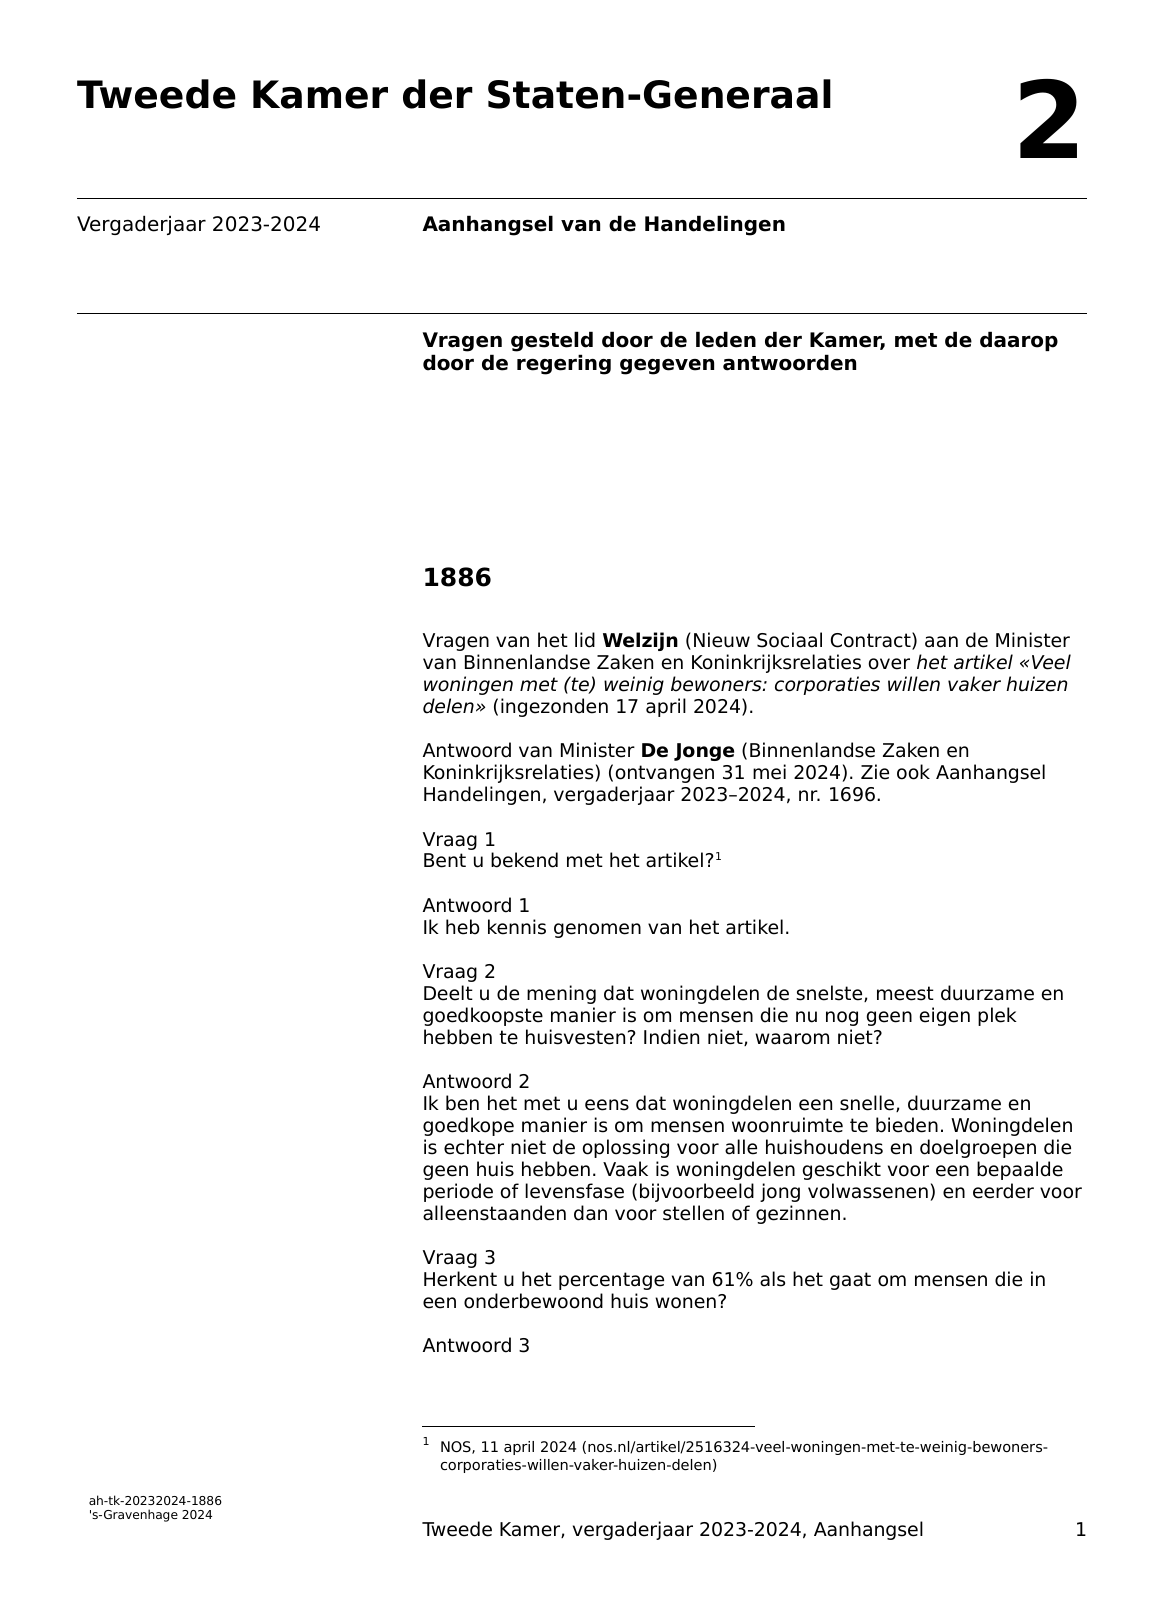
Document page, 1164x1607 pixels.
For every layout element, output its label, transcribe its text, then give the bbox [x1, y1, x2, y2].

text 1886 [422, 563, 1087, 592]
text 's-Gravenhage 2024 [88, 1508, 323, 1522]
table_cell Vragen gesteld door de leden der Kamer, met de daarop door de regering gegeven antwoorden [422, 314, 1087, 375]
text Ik ben het met u eens dat woningdelen een snelle, duurzame en goedkope manier is om mensen woonruimte te bieden. Woningdelen is echter niet de oplossing voor alle huishoudens en doelgroepen die geen huis hebben. Vaak is woningdelen geschikt voor een bepaalde periode of levensfase (bijvoorbeeld jong volwassenen) en eerder voor alleenstaanden dan voor stellen of gezinnen. [422, 1093, 1087, 1225]
text Deelt u de mening dat woningdelen de snelste, meest duurzame en goedkoopste manier is om mensen die nu nog geen eigen plek hebben te huisvesten? Indien niet, waarom niet? [422, 983, 1087, 1049]
table_header Tweede Kamer der Staten-Generaal [77, 59, 886, 198]
text Ik heb kennis genomen van het artikel. [422, 917, 1087, 938]
text NOS, 11 april 2024 (nos.nl/artikel/2516324-veel-woningen-met-te-weinig-bewoners-corporaties-willen-vaker-huizen-delen) [422, 1435, 1087, 1474]
text Antwoord 3 [422, 1335, 1087, 1357]
text Antwoord 1 [422, 894, 1087, 917]
text Vraag 1 [422, 828, 1087, 850]
table_cell Vergaderjaar 2023-2024 [77, 199, 422, 313]
table_cell Aanhangsel van de Handelingen [422, 199, 1087, 313]
text Antwoord 2 [422, 1071, 1087, 1093]
text Vraag 3 [422, 1247, 1087, 1269]
text Vraag 2 [422, 961, 1087, 983]
text Antwoord van Minister De Jonge (Binnenlandse Zaken en Koninkrijksrelaties) (ontvangen 31 mei 2024). Zie ook Aanhangsel Handelingen, vergaderjaar 2023–2024, nr. 1696. [422, 740, 1087, 806]
text Bent u bekend met het artikel? [422, 850, 1087, 872]
table_cell [77, 314, 422, 375]
table_header 2 [886, 59, 1087, 198]
text ah-tk-20232024-1886 [88, 1494, 323, 1508]
text Herkent u het percentage van 61% als het gaat om mensen die in een onderbewoond huis wonen? [422, 1269, 1087, 1313]
text Vragen van het lid Welzijn (Nieuw Sociaal Contract) aan de Minister van Binnenlandse Zaken en Koninkrijksrelaties over het artikel «Veel woningen met (te) weinig bewoners: corporaties willen vaker huizen delen» (ingezonden 17 april 2024). [422, 630, 1087, 718]
